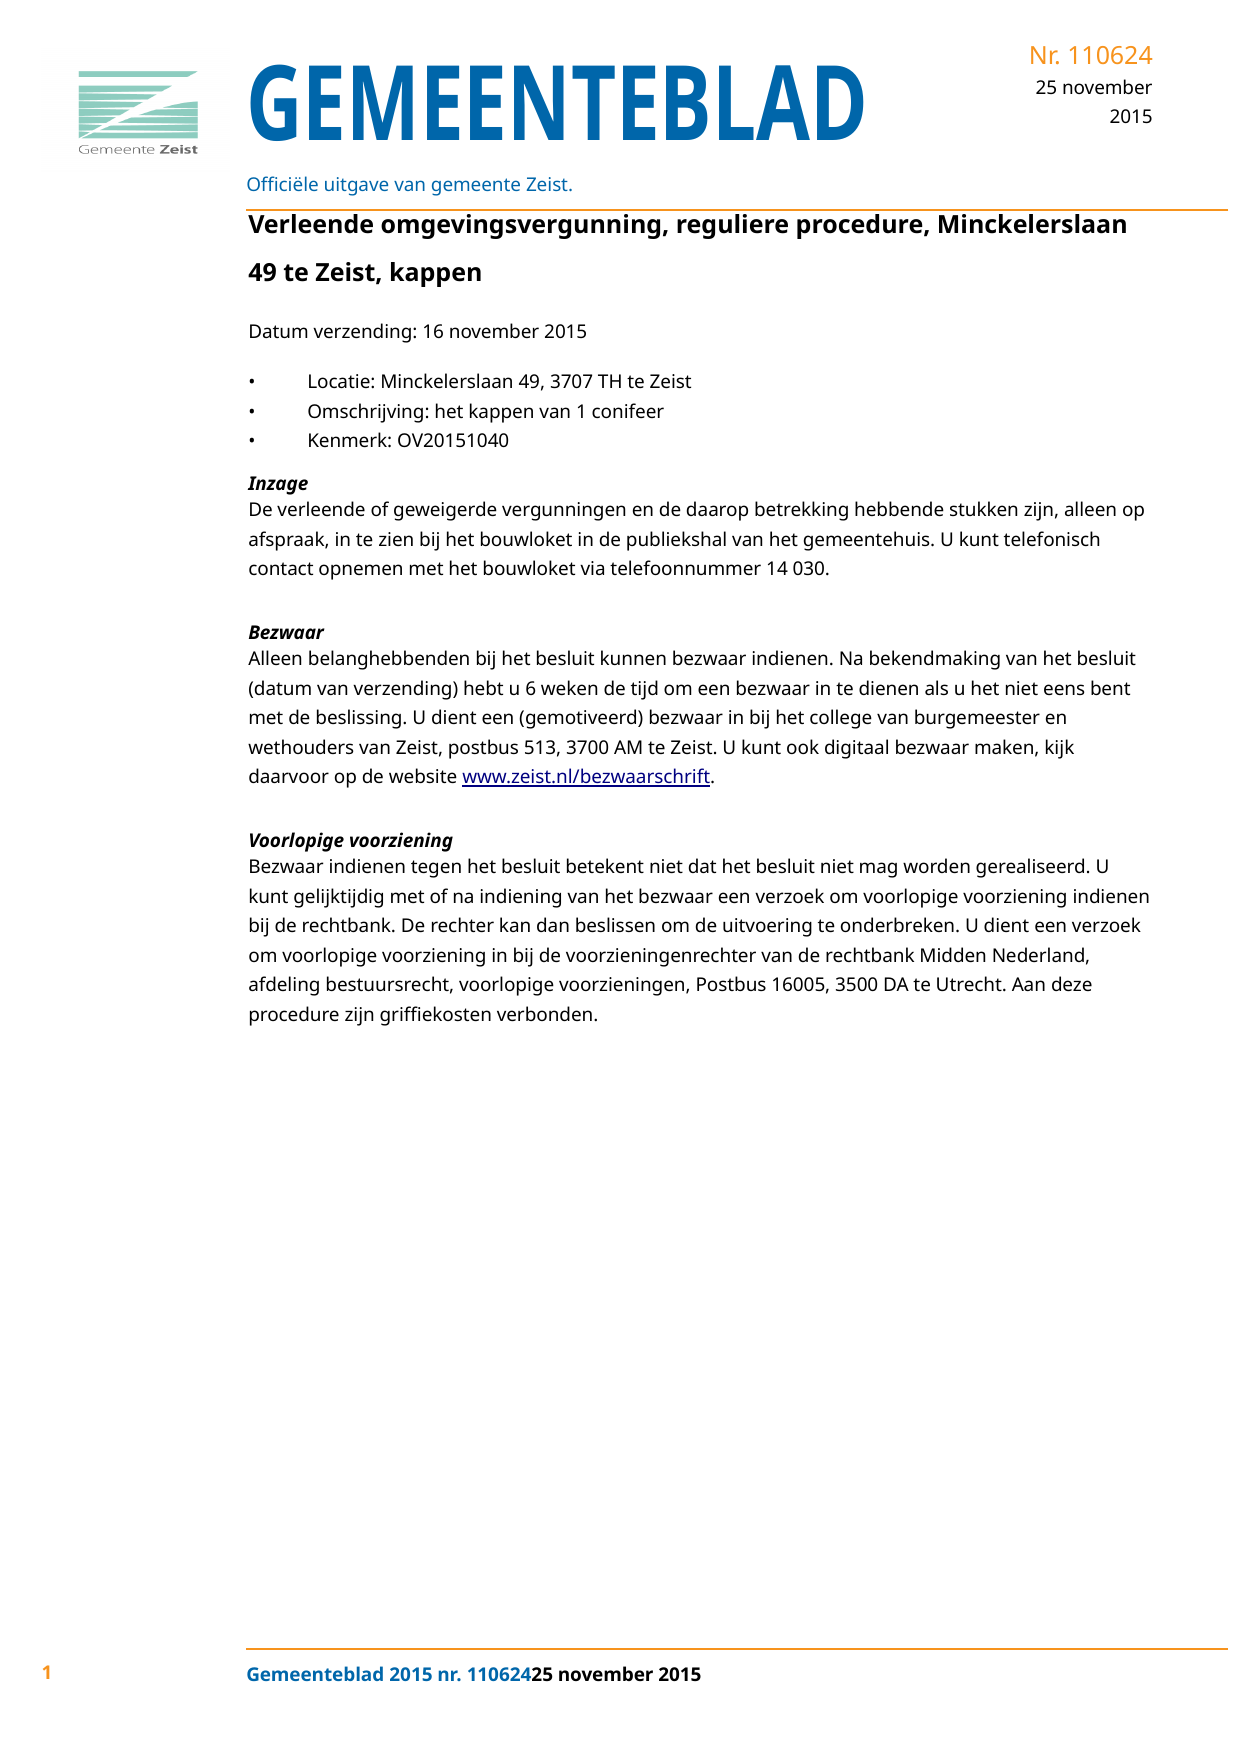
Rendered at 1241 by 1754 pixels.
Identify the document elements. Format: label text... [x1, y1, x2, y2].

list Locatie: Minckelerslaan 49, 3707 TH te Zeist [248, 368, 1152, 394]
text Datum verzending: 16 november 2015 [248, 318, 1152, 344]
text De verleende of geweigerde vergunningen en de daarop betrekking hebbende stukken zijn, alleen op afspraak, in te zien bij het bouwloket in de publiekshal van het gemeentehuis. U kunt telefonisch contact opnemen met het bouwloket via telefoonnummer 14 030. [248, 496, 1152, 581]
text Bezwaar [248, 619, 1152, 645]
list Kenmerk: OV20151040 [248, 427, 1152, 453]
text Verleende omgevingsvergunning, reguliere procedure, Minckelerslaan 49 te Zeist, kappen [248, 211, 1152, 288]
text Voorlopige voorziening [248, 827, 1152, 853]
text Alleen belanghebbenden bij het besluit kunnen bezwaar indienen. Na bekendmaking van het besluit (datum van verzending) hebt u 6 weken de tijd om een bezwaar in te dienen als u het niet eens bent met de beslissing. U dient een (gemotiveerd) bezwaar in bij het college van burgemeester en wethouders van Zeist, postbus 513, 3700 AM te Zeist. U kunt ook digitaal bezwaar maken, kijk daarvoor op de website www.zeist.nl/bezwaarschrift. [248, 645, 1152, 789]
text Inzage [248, 471, 1152, 496]
list Omschrijving: het kappen van 1 conifeer [248, 398, 1152, 424]
text Bezwaar indienen tegen het besluit betekent niet dat het besluit niet mag worden gerealiseerd. U kunt gelijktijdig met of na indiening van het bezwaar een verzoek om voorlopige voorziening indienen bij de rechtbank. De rechter kan dan beslissen om de uitvoering te onderbreken. U dient een verzoek om voorlopige voorziening in bij de voorzieningenrechter van de rechtbank Midden Nederland, afdeling bestuursrecht, voorlopige voorzieningen, Postbus 16005, 3500 DA te Utrecht. Aan deze procedure zijn griffiekosten verbonden. [248, 853, 1152, 1027]
picture [41, 47, 231, 172]
